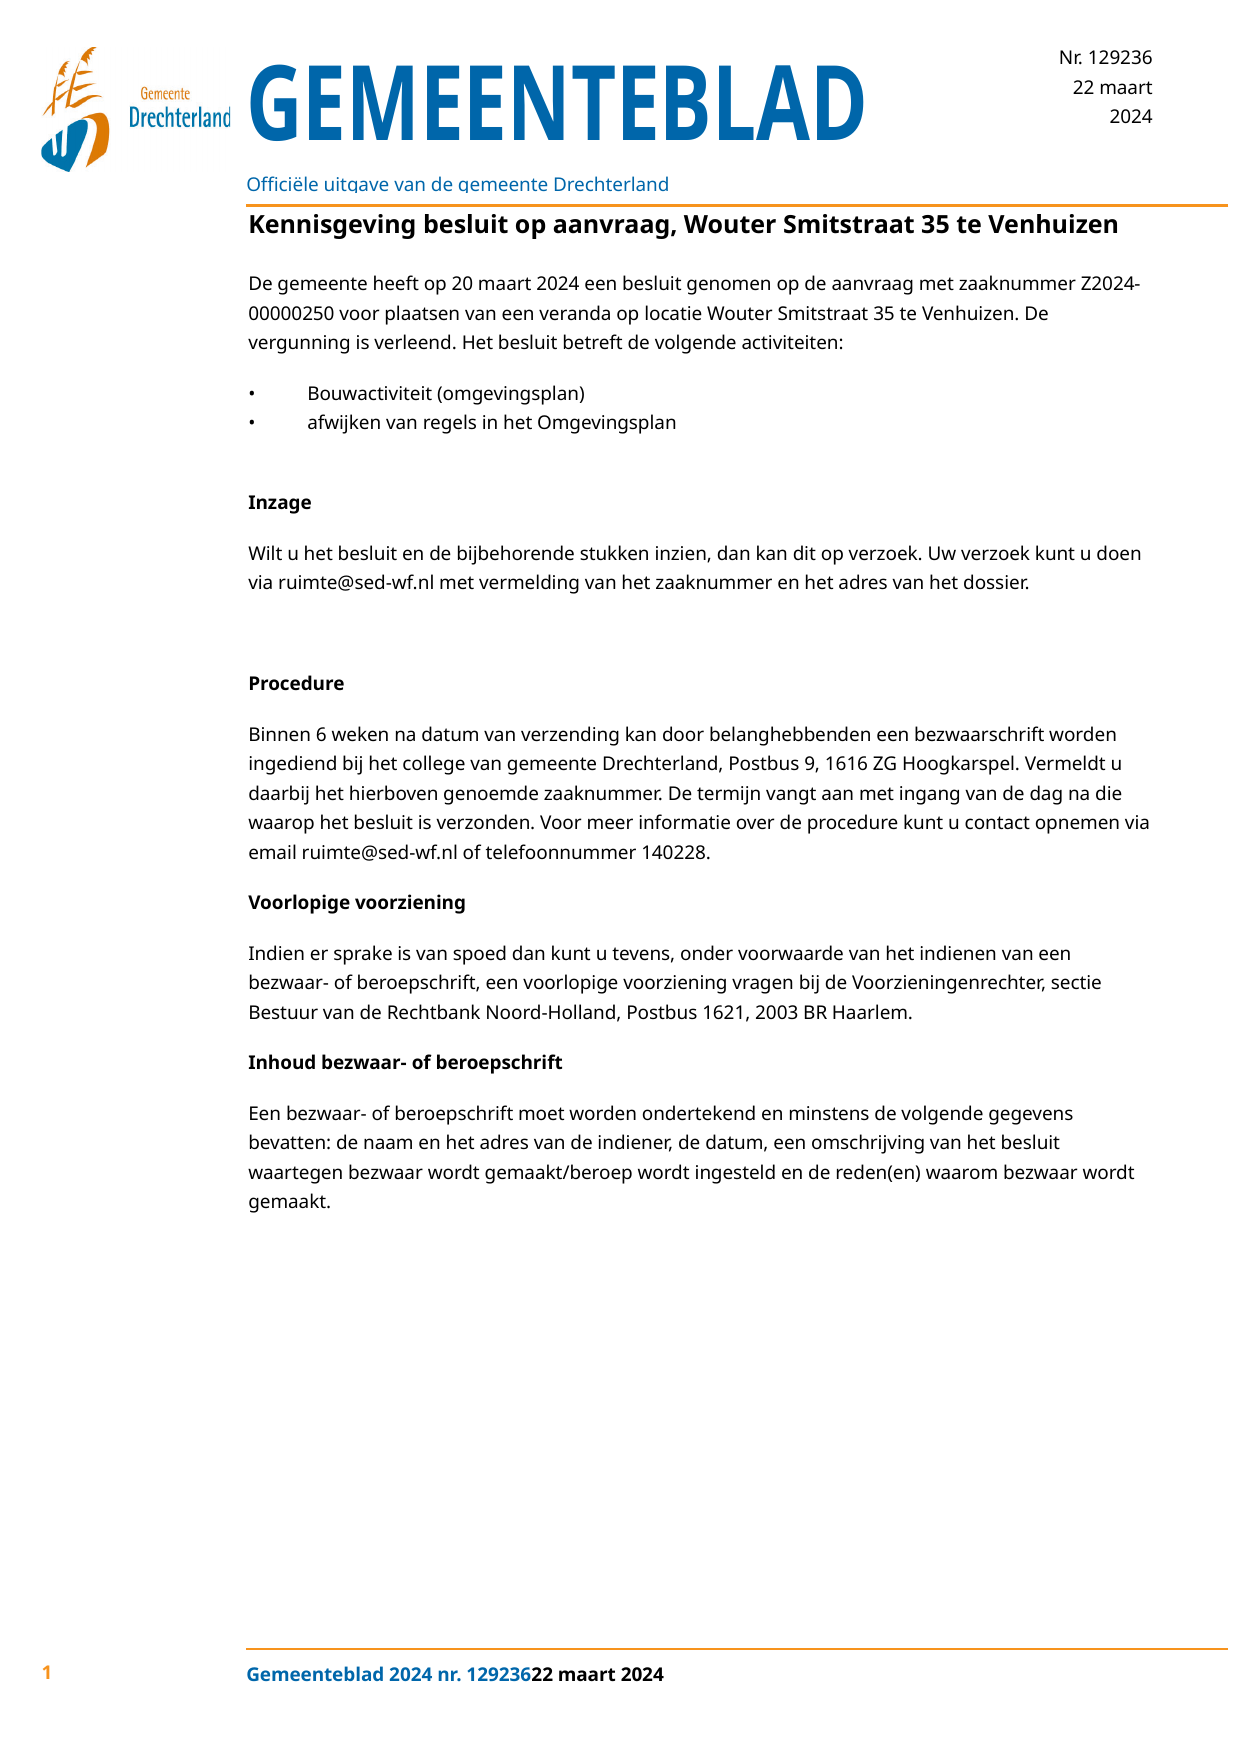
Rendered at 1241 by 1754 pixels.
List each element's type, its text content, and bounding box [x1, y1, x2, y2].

text Een bezwaar- of beroepschrift moet worden ondertekend en minstens de volgende gegevens bevatten: de naam en het adres van de indiener, de datum, een omschrijving van het besluit waartegen bezwaar wordt gemaakt/beroep wordt ingesteld en de reden(en) waarom bezwaar wordt gemaakt. [248, 1100, 1152, 1214]
list afwijken van regels in het Omgevingsplan [248, 409, 1152, 435]
text Inzage [248, 489, 1152, 515]
text Wilt u het besluit en de bijbehorende stukken inzien, dan kan dit op verzoek. Uw verzoek kunt u doen via ruimte@sed-wf.nl met vermelding van het zaaknummer en het adres van het dossier. [248, 540, 1152, 595]
picture [41, 47, 231, 172]
text Inhoud bezwaar- of beroepschrift [248, 1049, 1152, 1075]
picture [226, 115, 231, 124]
picture [41, 158, 64, 172]
text De gemeente heeft op 20 maart 2024 een besluit genomen op de aanvraag met zaaknummer Z2024-00000250 voor plaatsen van een veranda op locatie Wouter Smitstraat 35 te Venhuizen. De vergunning is verleend. Het besluit betreft de volgende activiteiten: [248, 270, 1152, 355]
text Procedure [248, 670, 1152, 696]
list Bouwactiviteit (omgevingsplan) [248, 380, 1152, 406]
text Voorlopige voorziening [248, 889, 1152, 915]
text Indien er sprake is van spoed dan kunt u tevens, onder voorwaarde van het indienen van een bezwaar- of beroepschrift, een voorlopige voorziening vragen bij de Voorzieningenrechter, sectie Bestuur van de Rechtbank Noord-Holland, Postbus 1621, 2003 BR Haarlem. [248, 940, 1152, 1025]
text Kennisgeving besluit op aanvraag, Wouter Smitstraat 35 te Venhuizen [248, 207, 1152, 241]
text Binnen 6 weken na datum van verzending kan door belanghebbenden een bezwaarschrift worden ingediend bij het college van gemeente Drechterland, Postbus 9, 1616 ZG Hoogkarspel. Vermeldt u daarbij het hierboven genoemde zaaknummer. De termijn vangt aan met ingang van de dag na die waarop het besluit is verzonden. Voor meer informatie over de procedure kunt u contact opnemen via email ruimte@sed-wf.nl of telefoonnummer 140228. [248, 721, 1152, 865]
